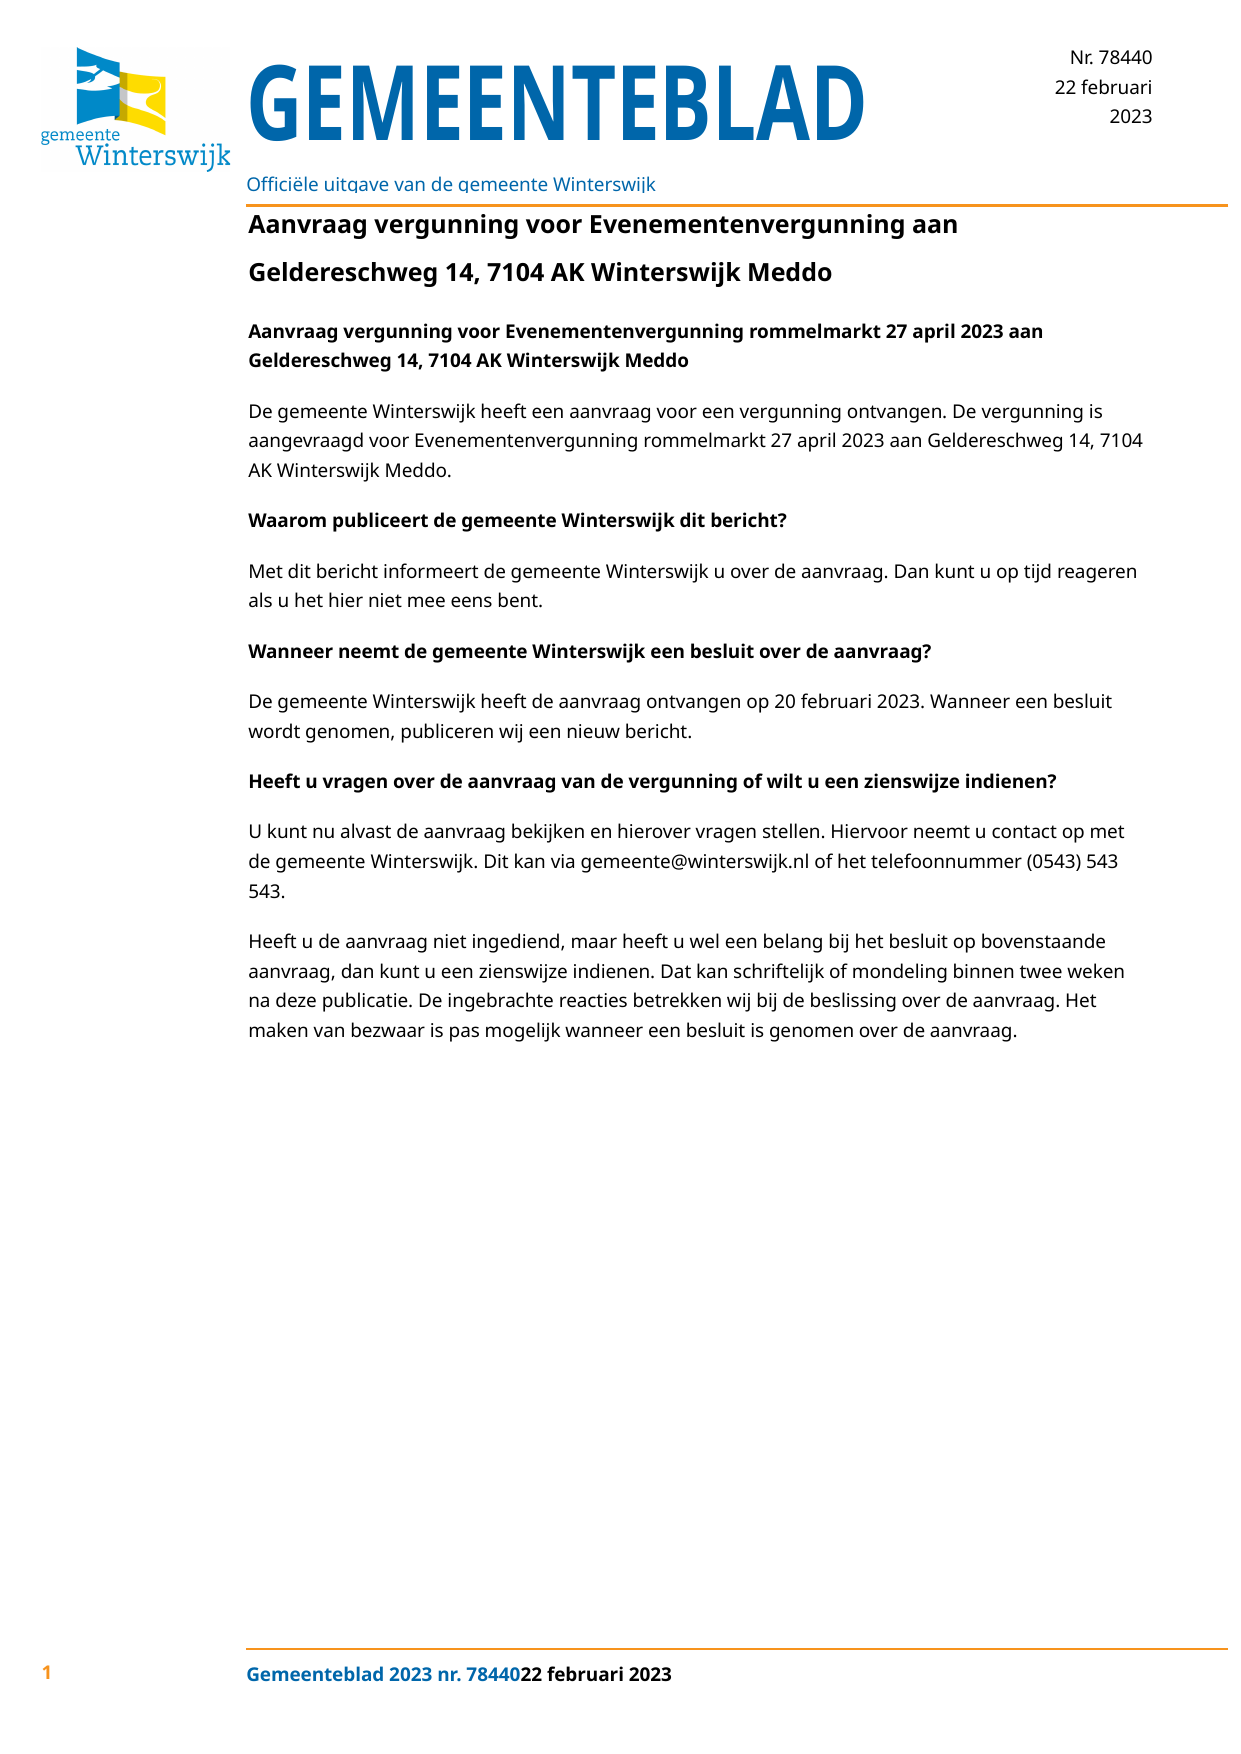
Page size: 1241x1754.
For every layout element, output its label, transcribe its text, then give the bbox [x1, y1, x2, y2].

text De gemeente Winterswijk heeft de aanvraag ontvangen op 20 februari 2023. Wanneer een besluit wordt genomen, publiceren wij een nieuw bericht. [248, 688, 1152, 744]
text Wanneer neemt de gemeente Winterswijk een besluit over de aanvraag? [248, 638, 1152, 664]
picture [225, 153, 231, 162]
text Aanvraag vergunning voor Evenementenvergunning aan Geldereschweg 14, 7104 AK Winterswijk Meddo [248, 207, 1152, 288]
text Aanvraag vergunning voor Evenementenvergunning rommelmarkt 27 april 2023 aan Geldereschweg 14, 7104 AK Winterswijk Meddo [248, 318, 1152, 373]
picture [41, 47, 231, 172]
text Heeft u de aanvraag niet ingediend, maar heeft u wel een belang bij het besluit op bovenstaande aanvraag, dan kunt u een zienswijze indienen. Dat kan schriftelijk of mondeling binnen twee weken na deze publicatie. De ingebrachte reacties betrekken wij bij de beslissing over de aanvraag. Het maken van bezwaar is pas mogelijk wanneer een besluit is genomen over de aanvraag. [248, 928, 1152, 1043]
text Heeft u vragen over de aanvraag van de vergunning of wilt u een zienswijze indienen? [248, 768, 1152, 794]
text U kunt nu alvast de aanvraag bekijken en hierover vragen stellen. Hiervoor neemt u contact op met de gemeente Winterswijk. Dit kan via gemeente@winterswijk.nl of het telefoonnummer (0543) 543 543. [248, 819, 1152, 904]
text De gemeente Winterswijk heeft een aanvraag voor een vergunning ontvangen. De vergunning is aangevraagd voor Evenementenvergunning rommelmarkt 27 april 2023 aan Geldereschweg 14, 7104 AK Winterswijk Meddo. [248, 398, 1152, 483]
text Waarom publiceert de gemeente Winterswijk dit bericht? [248, 507, 1152, 533]
text Met dit bericht informeert de gemeente Winterswijk u over de aanvraag. Dan kunt u op tijd reageren als u het hier niet mee eens bent. [248, 558, 1152, 613]
